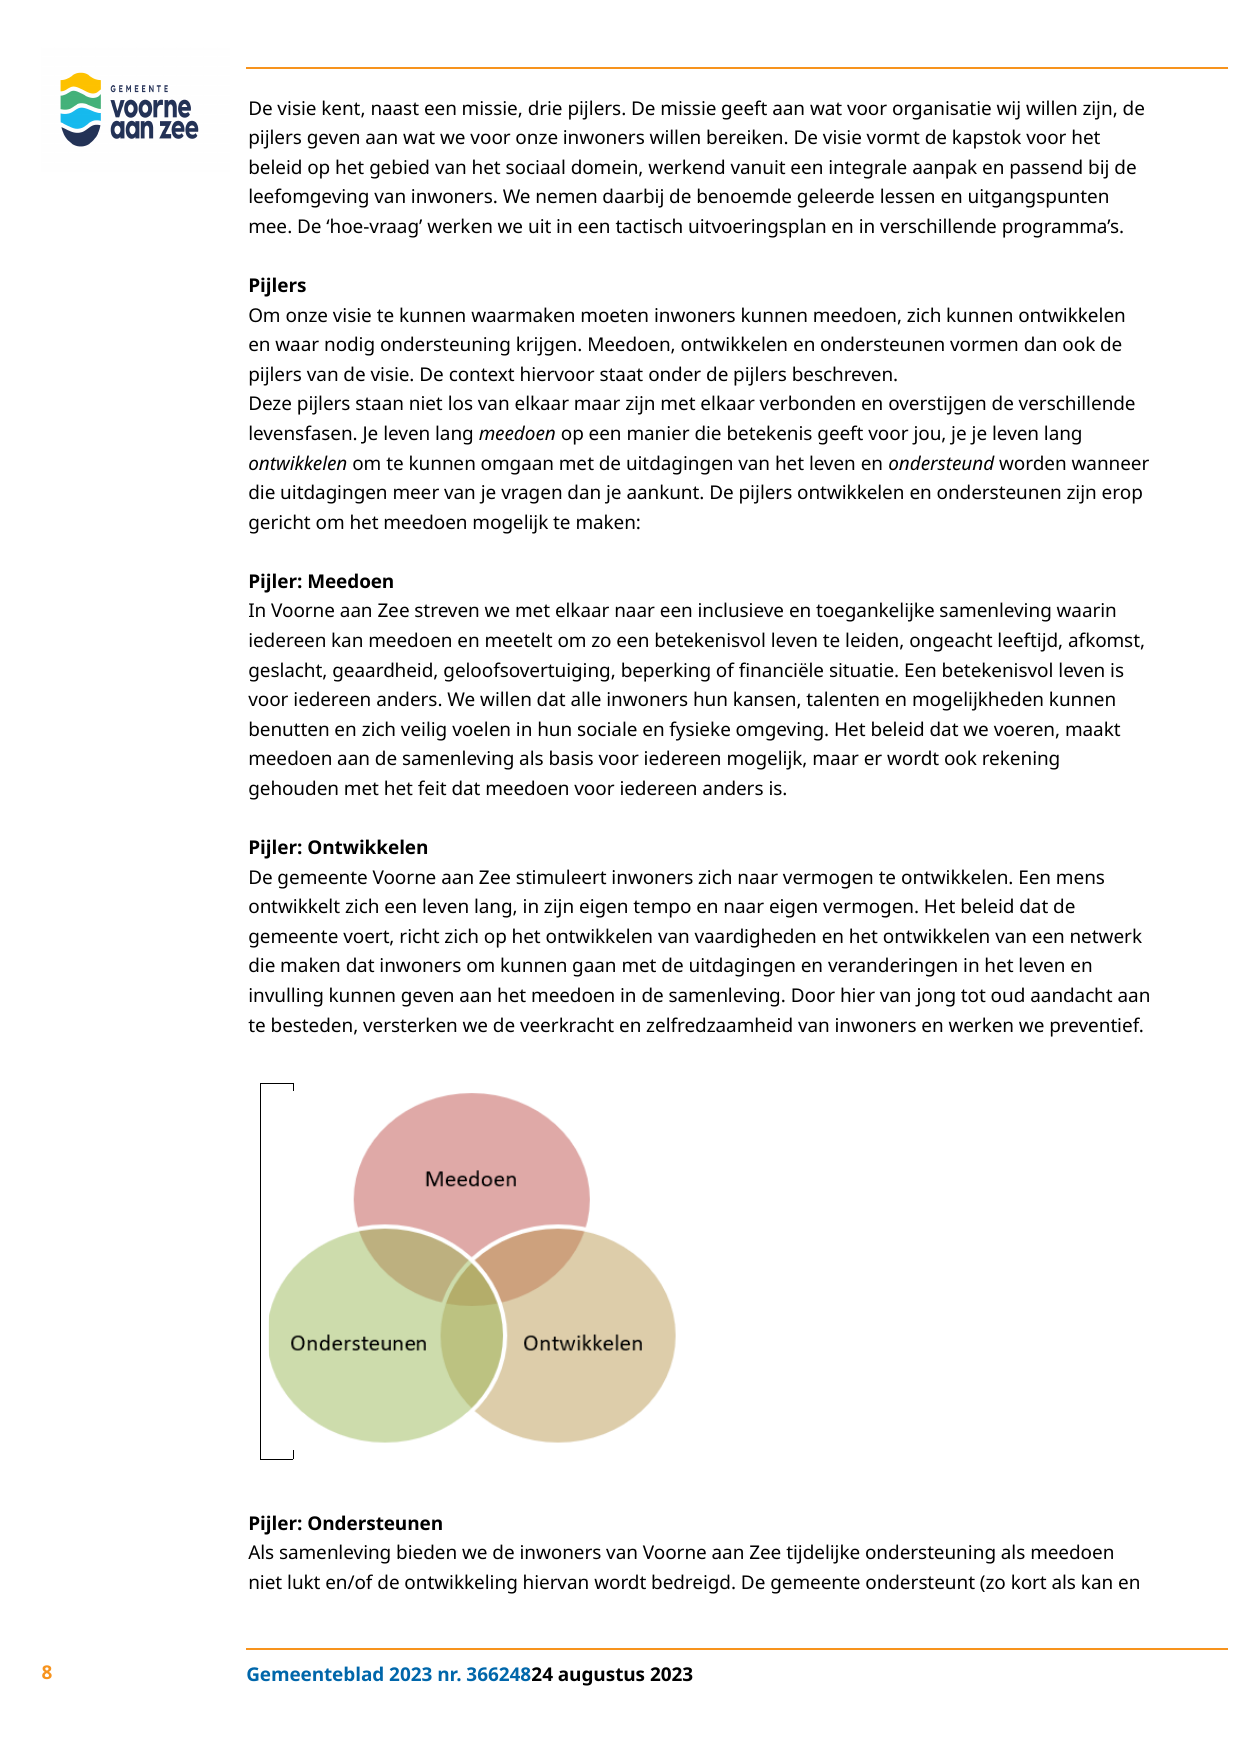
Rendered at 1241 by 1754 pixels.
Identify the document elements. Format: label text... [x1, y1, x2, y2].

picture [268, 1091, 682, 1450]
text Pijler: Ontwikkelen [248, 834, 1152, 860]
text In Voorne aan Zee streven we met elkaar naar een inclusieve en toegankelijke samenleving waarin iedereen kan meedoen en meetelt om zo een betekenisvol leven te leiden, ongeacht leeftijd, afkomst, geslacht, geaardheid, geloofsovertuiging, beperking of financiële situatie. Een betekenisvol leven is voor iedereen anders. We willen dat alle inwoners hun kansen, talenten en mogelijkheden kunnen benutten en zich veilig voelen in hun sociale en fysieke omgeving. Het beleid dat we voeren, maakt meedoen aan de samenleving als basis voor iedereen mogelijk, maar er wordt ook rekening gehouden met het feit dat meedoen voor iedereen anders is. [248, 598, 1152, 801]
text Pijler: Ondersteunen [248, 1510, 1152, 1535]
text De gemeente Voorne aan Zee stimuleert inwoners zich naar vermogen te ontwikkelen. Een mens ontwikkelt zich een leven lang, in zijn eigen tempo en naar eigen vermogen. Het beleid dat de gemeente voert, richt zich op het ontwikkelen van vaardigheden en het ontwikkelen van een netwerk die maken dat inwoners om kunnen gaan met de uitdagingen en veranderingen in het leven en invulling kunnen geven aan het meedoen in de samenleving. Door hier van jong tot oud aandacht aan te besteden, versterken we de veerkracht en zelfredzaamheid van inwoners en werken we preventief. [248, 864, 1152, 1038]
text Pijler: Meedoen [248, 568, 1152, 594]
text De visie kent, naast een missie, drie pijlers. De missie geeft aan wat voor organisatie wij willen zijn, de pijlers geven aan wat we voor onze inwoners willen bereiken. De visie vormt de kapstok voor het beleid op het gebied van het sociaal domein, werkend vanuit een integrale aanpak en passend bij de leefomgeving van inwoners. We nemen daarbij de benoemde geleerde lessen en uitgangspunten mee. De ‘hoe-vraag’ werken we uit in een tactisch uitvoeringsplan en in verschillende programma’s. [248, 95, 1152, 239]
text Om onze visie te kunnen waarmaken moeten inwoners kunnen meedoen, zich kunnen ontwikkelen en waar nodig ondersteuning krijgen. Meedoen, ontwikkelen en ondersteunen vormen dan ook de pijlers van de visie. De context hiervoor staat onder de pijlers beschreven. [248, 302, 1152, 387]
text Als samenleving bieden we de inwoners van Voorne aan Zee tijdelijke ondersteuning als meedoen niet lukt en/of de ontwikkeling hiervan wordt bedreigd. De gemeente ondersteunt (zo kort als kan en [248, 1539, 1152, 1594]
text Pijlers [248, 272, 1152, 298]
text Deze pijlers staan niet los van elkaar maar zijn met elkaar verbonden en overstijgen de verschillende levensfasen. Je leven lang meedoen op een manier die betekenis geeft voor jou, je je leven lang ontwikkelen om te kunnen omgaan met de uitdagingen van het leven en ondersteund worden wanneer die uitdagingen meer van je vragen dan je aankunt. De pijlers ontwikkelen en ondersteunen zijn erop gericht om het meedoen mogelijk te maken: [248, 391, 1152, 535]
picture [41, 47, 231, 172]
